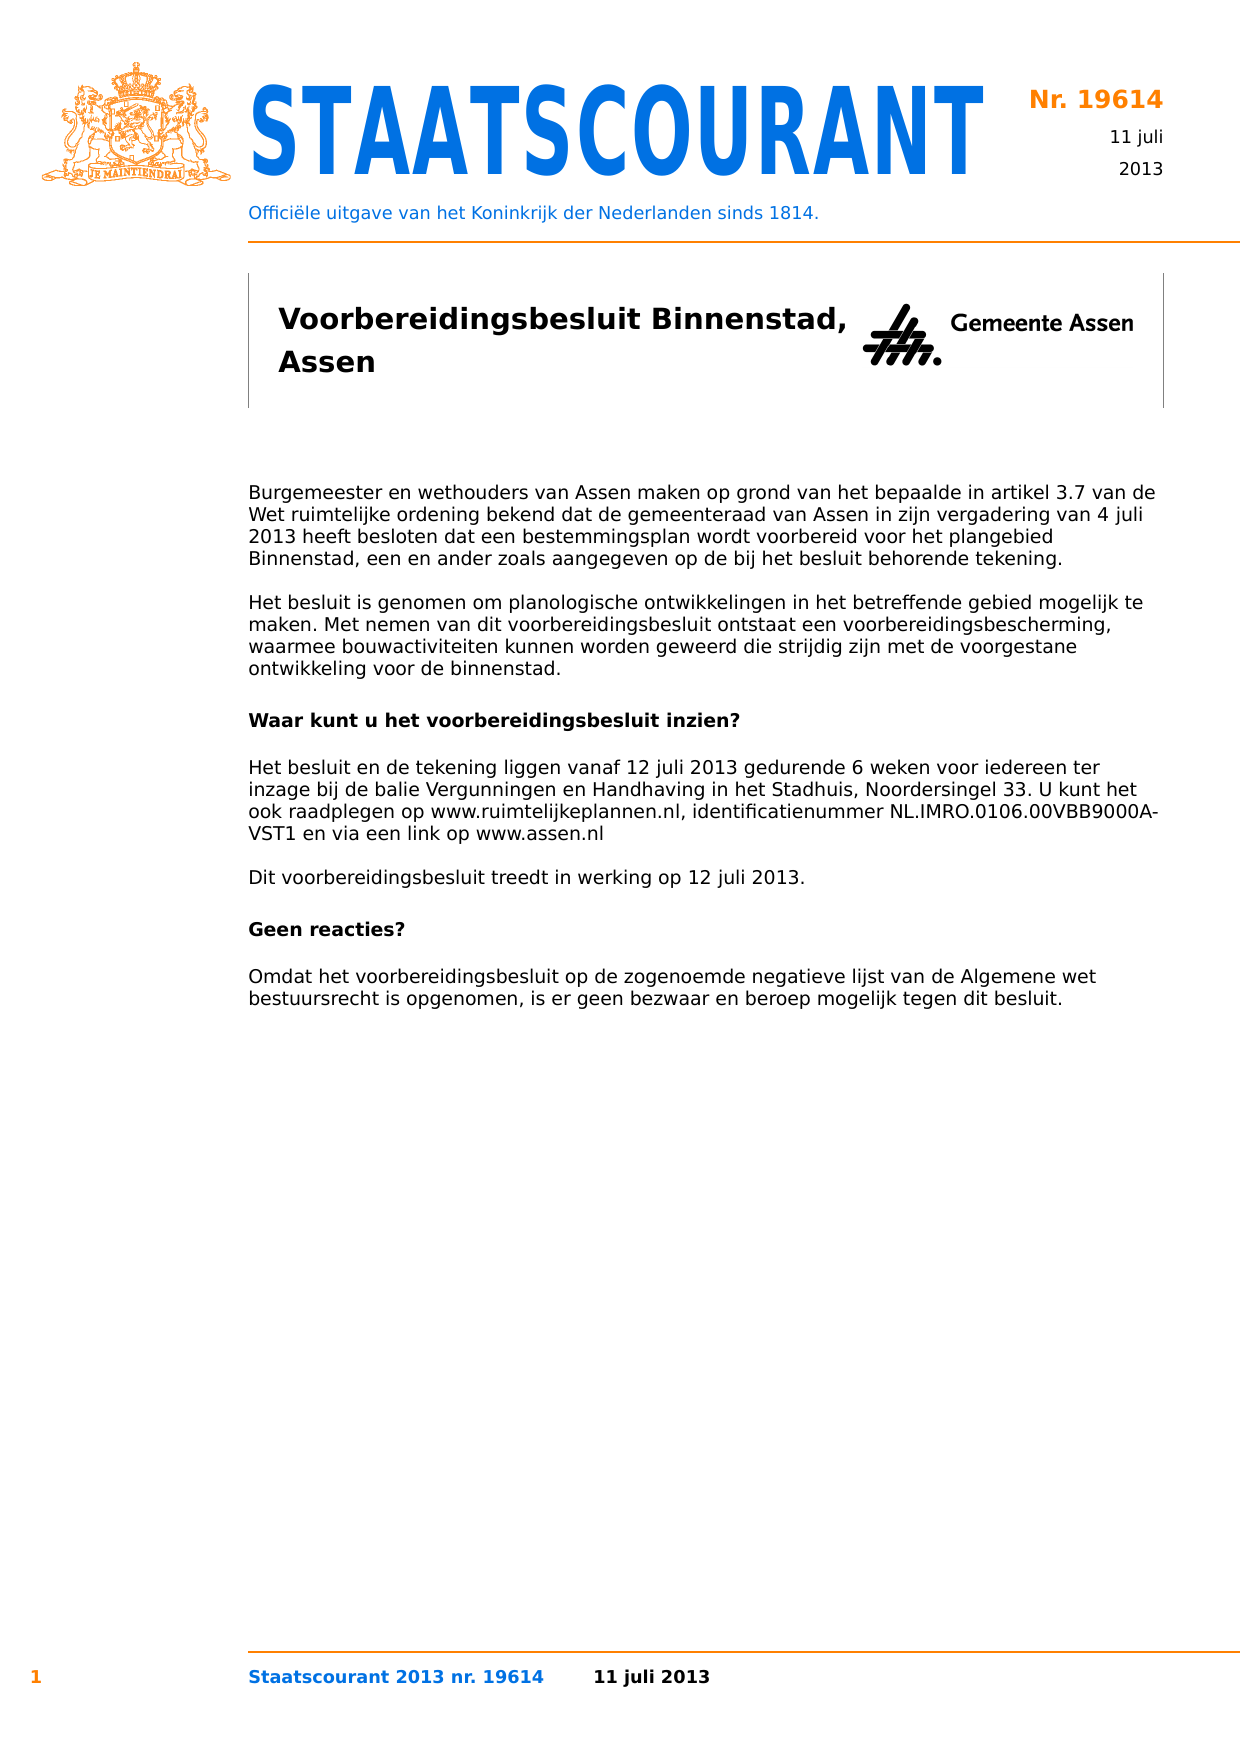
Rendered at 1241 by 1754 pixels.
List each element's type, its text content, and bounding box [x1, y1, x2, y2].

table_header [25, 62, 248, 241]
table_cell 11 juli [998, 121, 1240, 153]
picture [41, 62, 231, 186]
text Het besluit is genomen om planologische ontwikkelingen in het betreffende gebied mogelijk te maken. Met nemen van dit voorbereidingsbesluit ontstaat een voorbereidingsbescherming, waarmee bouwactiviteiten kunnen worden geweerd die strijdig zijn met de voorgestane ontwikkeling voor de binnenstad. [248, 592, 1163, 680]
picture [861, 302, 1134, 368]
table_header Nr. 19614 [998, 62, 1240, 121]
table_header STAATSCOURANT [248, 62, 998, 203]
table_cell 2013 [998, 153, 1240, 203]
text Het besluit en de tekening liggen vanaf 12 juli 2013 gedurende 6 weken voor iedereen ter inzage bij de balie Vergunningen en Handhaving in het Stadhuis, Noordersingel 33. U kunt het ook raadplegen op www.ruimtelijkeplannen.nl, identificatienummer NL.IMRO.0106.00VBB9000A-VST1 en via een link op www.assen.nl [248, 757, 1163, 845]
text Dit voorbereidingsbesluit treedt in werking op 12 juli 2013. [248, 867, 1163, 889]
text Burgemeester en wethouders van Assen maken op grond van het bepaalde in artikel 3.7 van de Wet ruimtelijke ordening bekend dat de gemeenteraad van Assen in zijn vergadering van 4 juli 2013 heeft besloten dat een bestemmingsplan wordt voorbereid voor het plangebied Binnenstad, een en ander zoals aangegeven op de bij het besluit behorende tekening. [248, 482, 1163, 570]
text Omdat het voorbereidingsbesluit op de zogenoemde negatieve lijst van de Algemene wet bestuursrecht is opgenomen, is er geen bezwaar en beroep mogelijk tegen dit besluit. [248, 966, 1163, 1010]
table_cell Officiële uitgave van het Koninkrijk der Nederlanden sinds 1814. [248, 203, 1240, 241]
subtitle Geen reacties? [248, 919, 1163, 941]
subtitle Waar kunt u het voorbereidingsbesluit inzien? [248, 710, 1163, 732]
subtitle Voorbereidingsbesluit Binnenstad, Assen [249, 273, 1163, 408]
